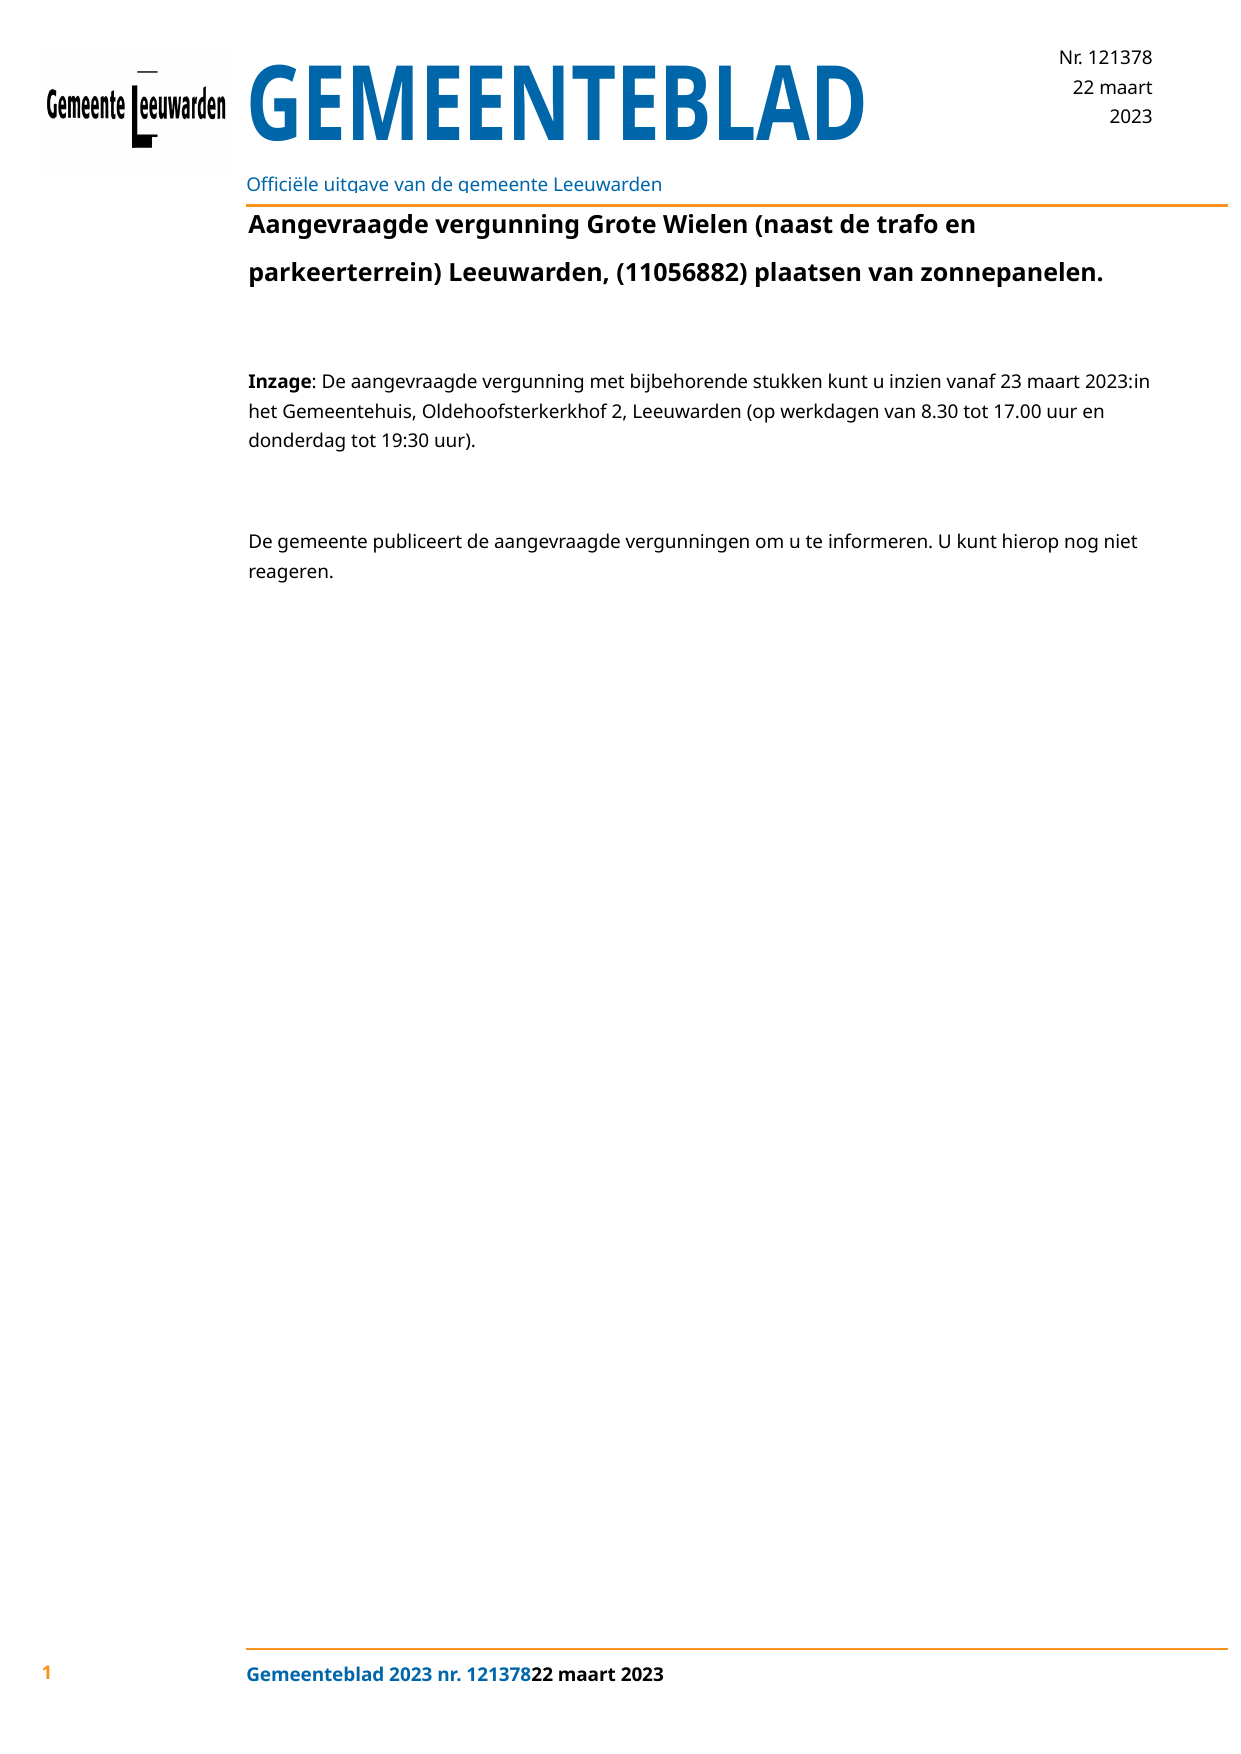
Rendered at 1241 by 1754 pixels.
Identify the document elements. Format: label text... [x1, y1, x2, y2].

text Inzage: De aangevraagde vergunning met bijbehorende stukken kunt u inzien vanaf 23 maart 2023:in het Gemeentehuis, Oldehoofsterkerkhof 2, Leeuwarden (op werkdagen van 8.30 tot 17.00 uur en donderdag tot 19:30 uur). [248, 368, 1152, 453]
text De gemeente publiceert de aangevraagde vergunningen om u te informeren. U kunt hierop nog niet reageren. [248, 528, 1152, 584]
picture [41, 47, 231, 172]
text Aangevraagde vergunning Grote Wielen (naast de trafo en parkeerterrein) Leeuwarden, (11056882) plaatsen van zonnepanelen. [248, 207, 1152, 288]
